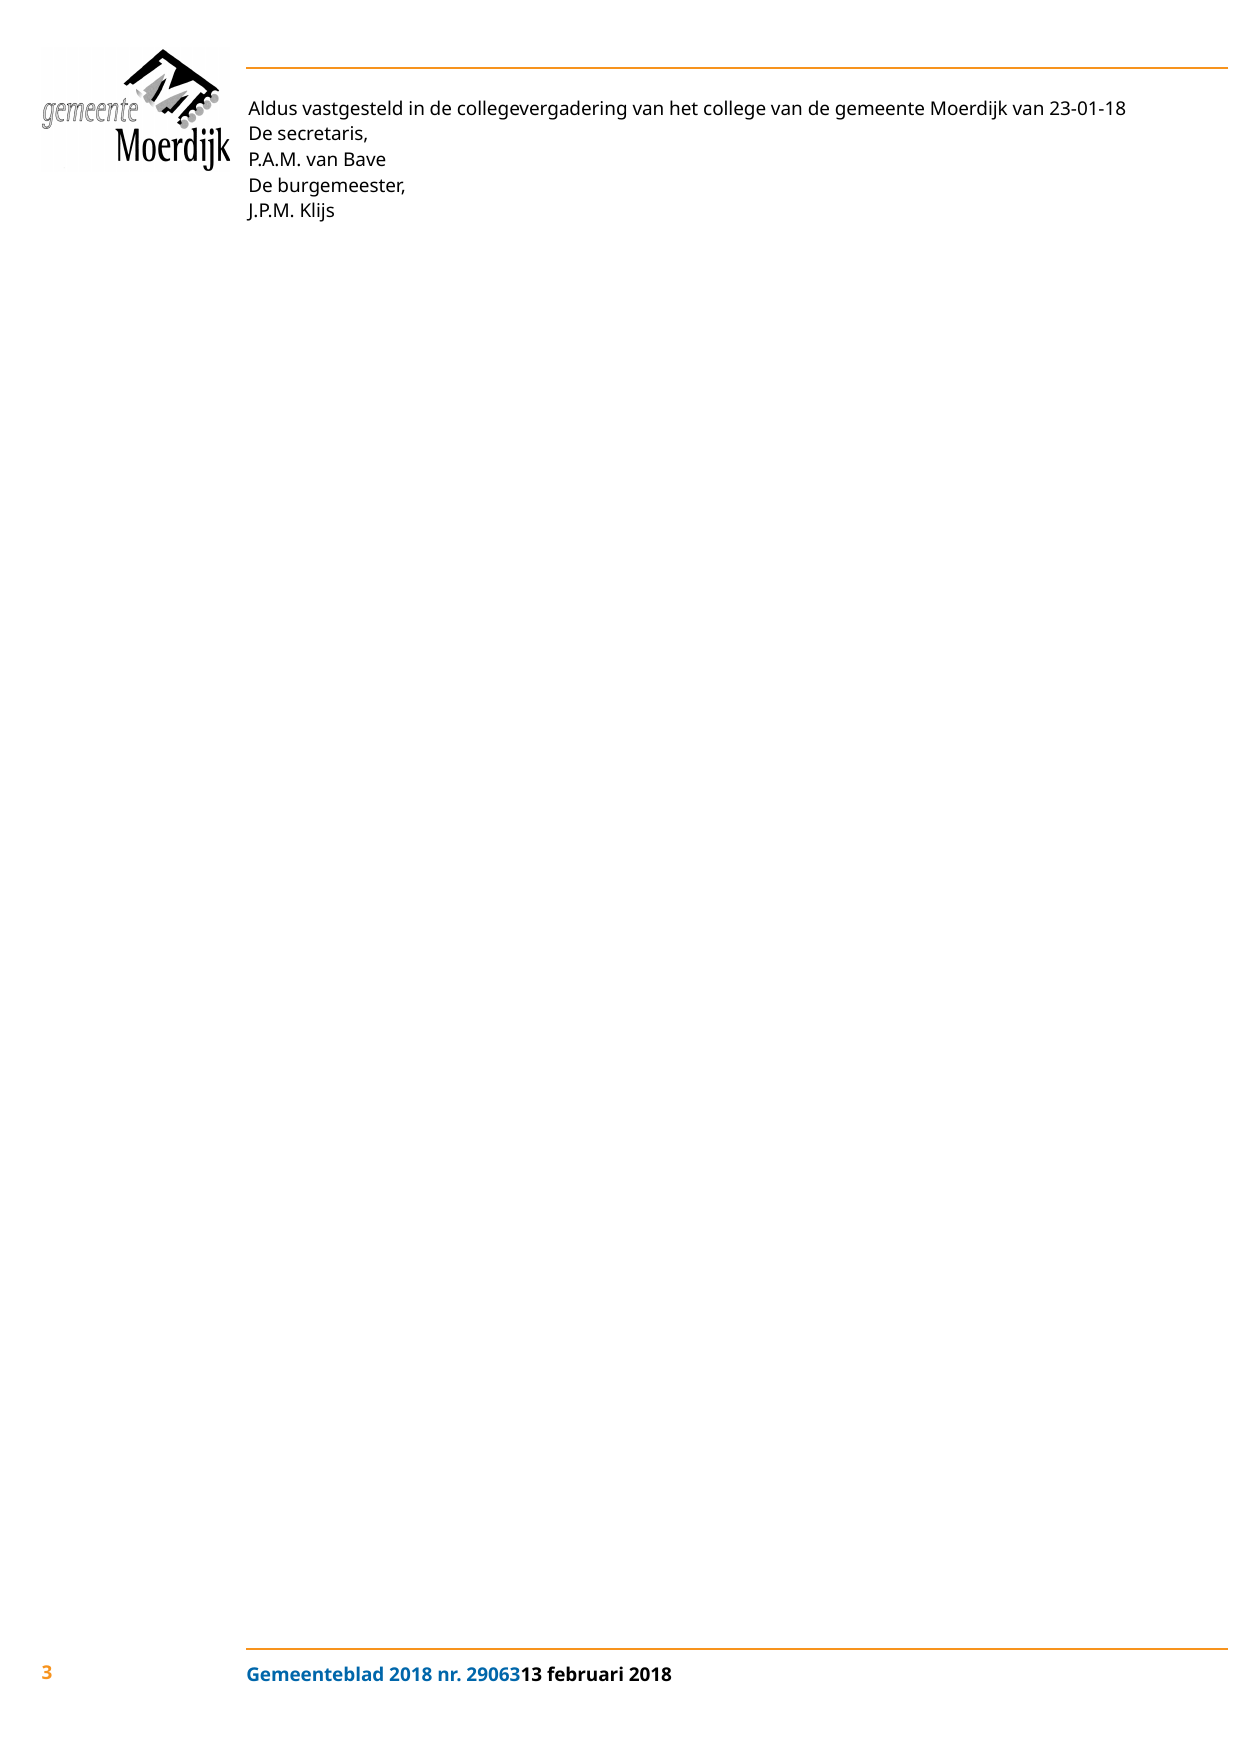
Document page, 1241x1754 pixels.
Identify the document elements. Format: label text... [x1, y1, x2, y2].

text De burgemeester, [248, 172, 1152, 198]
text J.P.M. Klijs [248, 198, 1152, 223]
text Aldus vastgesteld in de collegevergadering van het college van de gemeente Moerdijk van 23-01-18 [248, 95, 1152, 121]
text De secretaris, [248, 121, 1152, 146]
text P.A.M. van Bave [248, 146, 1152, 172]
picture [41, 47, 231, 172]
